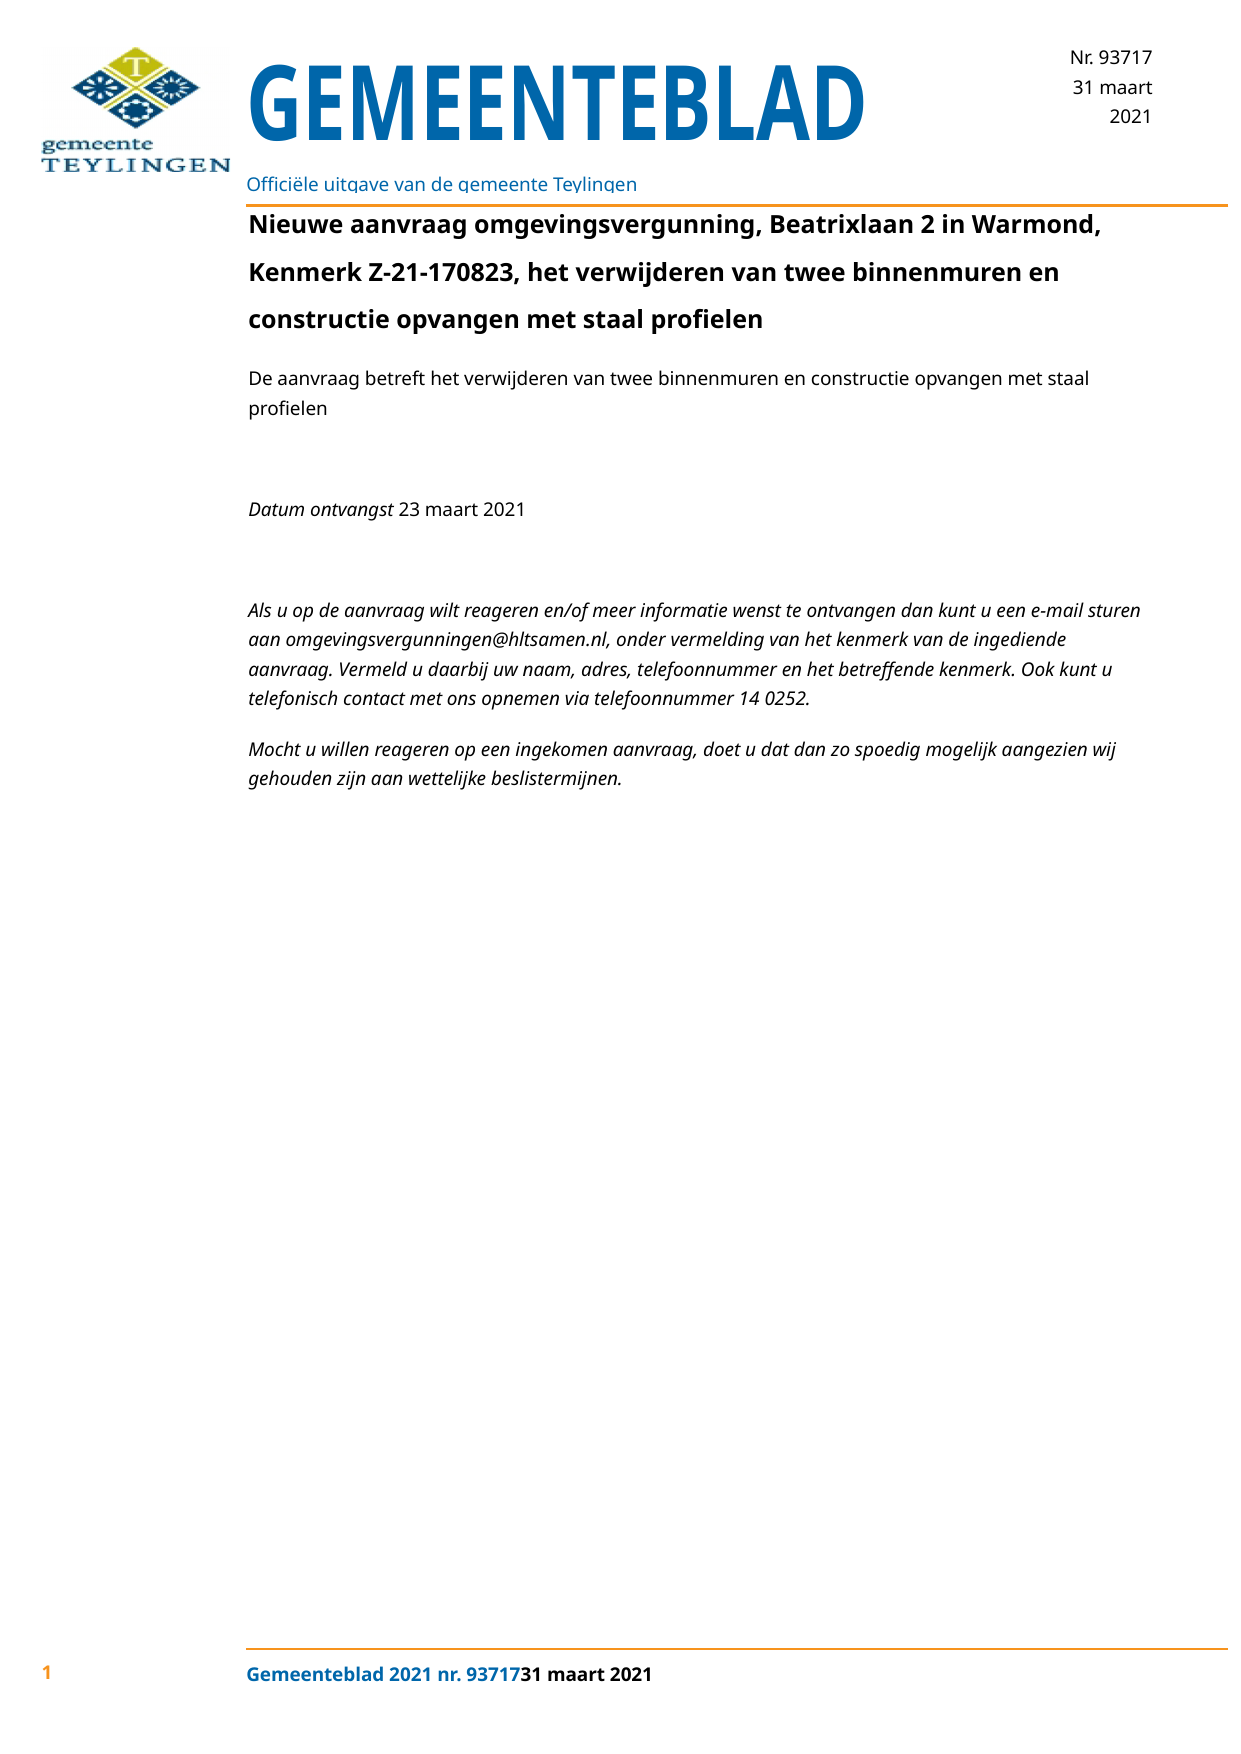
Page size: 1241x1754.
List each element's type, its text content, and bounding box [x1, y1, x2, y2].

text Mocht u willen reageren op een ingekomen aanvraag, doet u dat dan zo spoedig mogelijk aangezien wij gehouden zijn aan wettelijke beslistermijnen. [248, 736, 1152, 791]
text De aanvraag betreft het verwijderen van twee binnenmuren en constructie opvangen met staal profielen [248, 366, 1152, 421]
text Datum ontvangst 23 maart 2021 [248, 496, 1152, 522]
text Als u op de aanvraag wilt reageren en/of meer informatie wenst te ontvangen dan kunt u een e-mail sturen aan omgevingsvergunningen@hltsamen.nl, onder vermelding van het kenmerk van de ingediende aanvraag. Vermeld u daarbij uw naam, adres, telefoonnummer en het betreffende kenmerk. Ook kunt u telefonisch contact met ons opnemen via telefoonnummer 14 0252. [248, 597, 1152, 711]
text Nieuwe aanvraag omgevingsvergunning, Beatrixlaan 2 in Warmond, Kenmerk Z-21-170823, het verwijderen van twee binnenmuren en constructie opvangen met staal profielen [248, 207, 1152, 336]
picture [41, 47, 231, 172]
